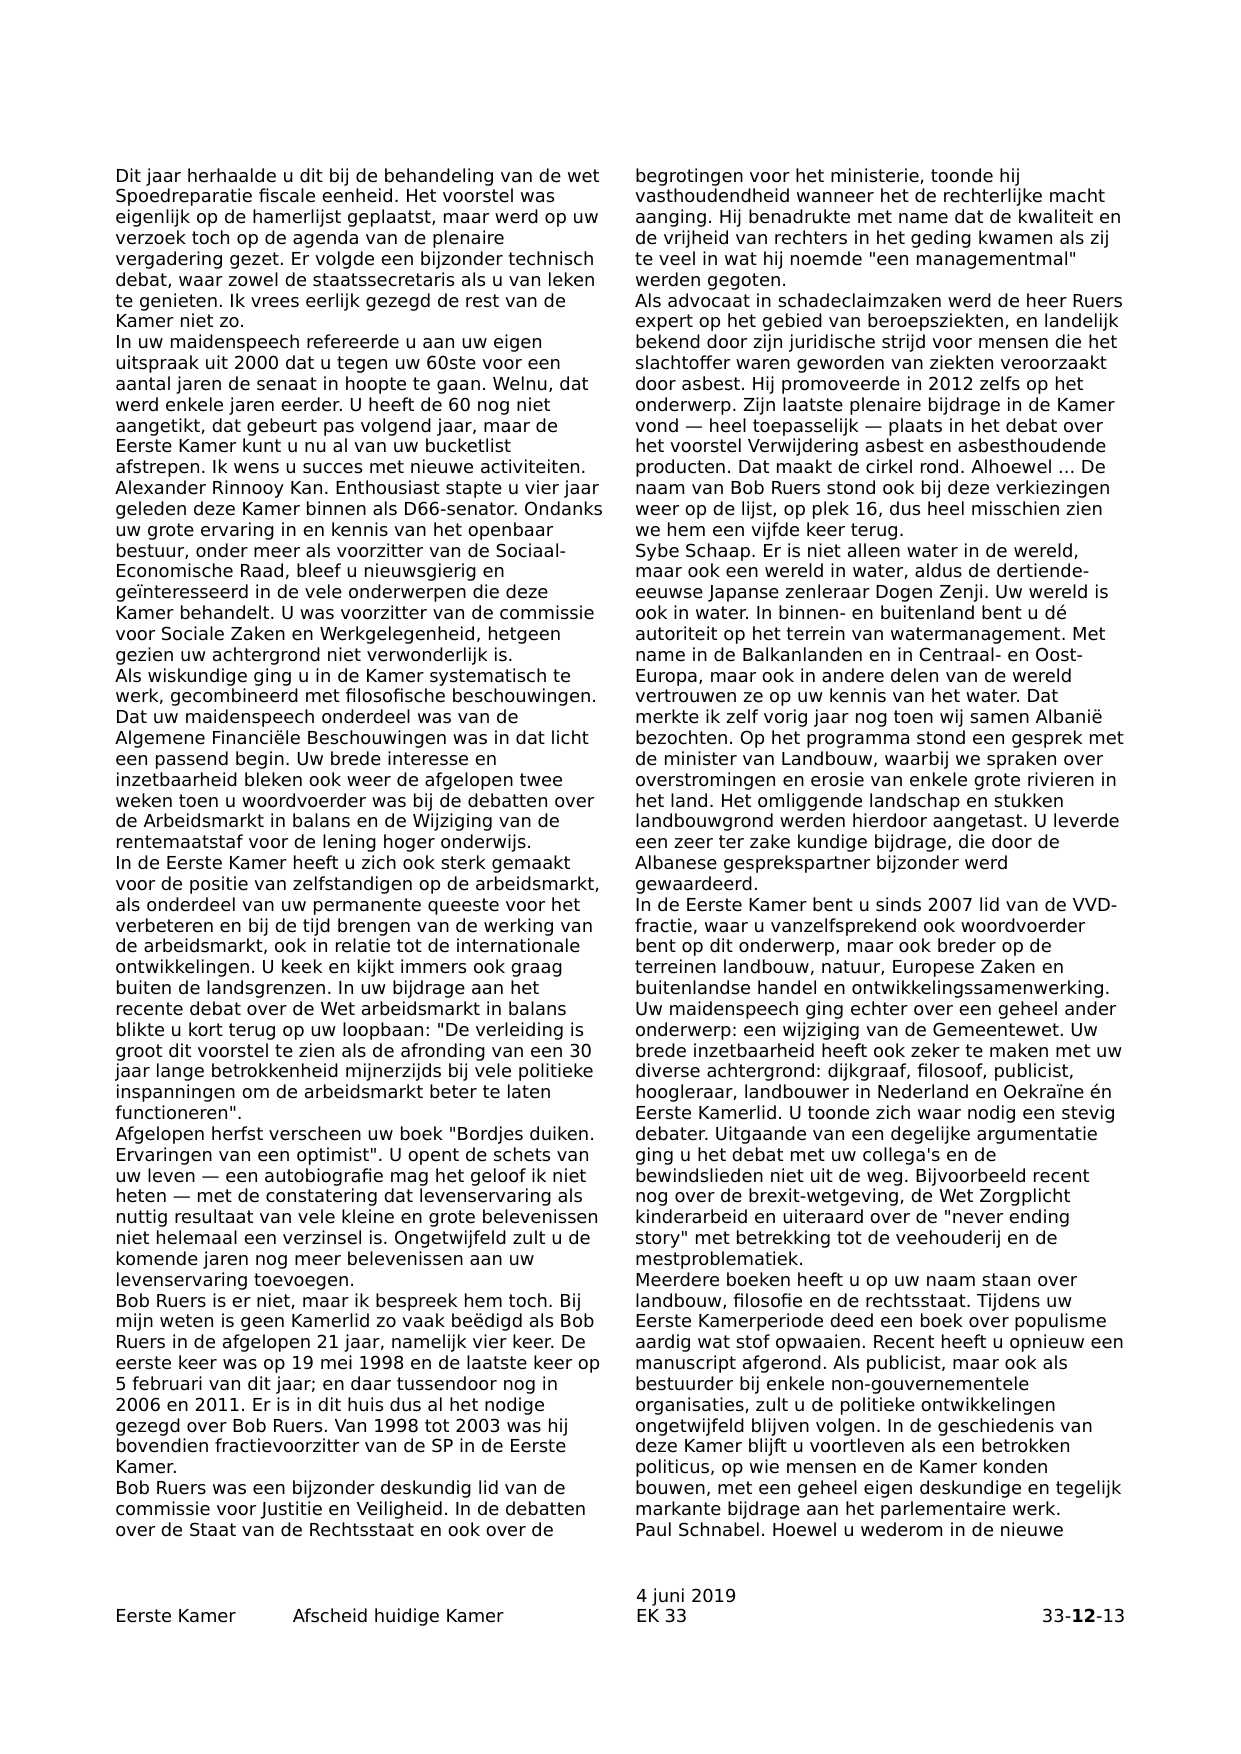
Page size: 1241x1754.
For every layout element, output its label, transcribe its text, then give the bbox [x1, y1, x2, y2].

text In de Eerste Kamer bent u sinds 2007 lid van de VVD-fractie, waar u vanzelfsprekend ook woordvoerder bent op dit onderwerp, maar ook breder op de terreinen landbouw, natuur, Europese Zaken en buitenlandse handel en ontwikkelingssamenwerking. Uw maidenspeech ging echter over een geheel ander onderwerp: een wijziging van de Gemeentewet. Uw brede inzetbaarheid heeft ook zeker te maken met uw diverse achtergrond: dijkgraaf, filosoof, publicist, hoogleraar, landbouwer in Nederland en Oekraïne én Eerste Kamerlid. U toonde zich waar nodig een stevig debater. Uitgaande van een degelijke argumentatie ging u het debat met uw collega's en de bewindslieden niet uit de weg. Bijvoorbeeld recent nog over de brexit-wetgeving, de Wet Zorgplicht kinderarbeid en uiteraard over de "never ending story" met betrekking tot de veehouderij en de mestproblematiek. [635, 894, 1125, 1269]
text In de Eerste Kamer heeft u zich ook sterk gemaakt voor de positie van zelfstandigen op de arbeidsmarkt, als onderdeel van uw permanente queeste voor het verbeteren en bij de tijd brengen van de werking van de arbeidsmarkt, ook in relatie tot de internationale ontwikkelingen. U keek en kijkt immers ook graag buiten de landsgrenzen. In uw bijdrage aan het recente debat over de Wet arbeidsmarkt in balans blikte u kort terug op uw loopbaan: "De verleiding is groot dit voorstel te zien als de afronding van een 30 jaar lange betrokkenheid mijnerzijds bij vele politieke inspanningen om de arbeidsmarkt beter te laten functioneren". [115, 853, 605, 1124]
text Als advocaat in schadeclaimzaken werd de heer Ruers expert op het gebied van beroepsziekten, en landelijk bekend door zijn juridische strijd voor mensen die het slachtoffer waren geworden van ziekten veroorzaakt door asbest. Hij promoveerde in 2012 zelfs op het onderwerp. Zijn laatste plenaire bijdrage in de Kamer vond — heel toepasselijk — plaats in het debat over het voorstel Verwijdering asbest en asbesthoudende producten. Dat maakt de cirkel rond. Alhoewel ... De naam van Bob Ruers stond ook bij deze verkiezingen weer op de lijst, op plek 16, dus heel misschien zien we hem een vijfde keer terug. [635, 290, 1125, 540]
text begrotingen voor het ministerie, toonde hij vasthoudendheid wanneer het de rechterlijke macht aanging. Hij benadrukte met name dat de kwaliteit en de vrijheid van rechters in het geding kwamen als zij te veel in wat hij noemde "een managementmal" werden gegoten. [635, 165, 1125, 290]
text In uw maidenspeech refereerde u aan uw eigen uitspraak uit 2000 dat u tegen uw 60ste voor een aantal jaren de senaat in hoopte te gaan. Welnu, dat werd enkele jaren eerder. U heeft de 60 nog niet aangetikt, dat gebeurt pas volgend jaar, maar de Eerste Kamer kunt u nu al van uw bucketlist afstrepen. Ik wens u succes met nieuwe activiteiten. [115, 332, 605, 478]
text Afgelopen herfst verscheen uw boek "Bordjes duiken. Ervaringen van een optimist". U opent de schets van uw leven — een autobiografie mag het geloof ik niet heten — met de constatering dat levenservaring als nuttig resultaat van vele kleine en grote belevenissen niet helemaal een verzinsel is. Ongetwijfeld zult u de komende jaren nog meer belevenissen aan uw levenservaring toevoegen. [115, 1124, 605, 1290]
text Bob Ruers was een bijzonder deskundig lid van de commissie voor Justitie en Veiligheid. In de debatten over de Staat van de Rechtsstaat en ook over de [115, 1478, 605, 1540]
text Als wiskundige ging u in de Kamer systematisch te werk, gecombineerd met filosofische beschouwingen. Dat uw maidenspeech onderdeel was van de Algemene Financiële Beschouwingen was in dat licht een passend begin. Uw brede interesse en inzetbaarheid bleken ook weer de afgelopen twee weken toen u woordvoerder was bij de debatten over de Arbeidsmarkt in balans en de Wijziging van de rentemaatstaf voor de lening hoger onderwijs. [115, 665, 605, 853]
text Paul Schnabel. Hoewel u wederom in de nieuwe [635, 1519, 1125, 1540]
text Dit jaar herhaalde u dit bij de behandeling van de wet Spoedreparatie fiscale eenheid. Het voorstel was eigenlijk op de hamerlijst geplaatst, maar werd op uw verzoek toch op de agenda van de plenaire vergadering gezet. Er volgde een bijzonder technisch debat, waar zowel de staatssecretaris als u van leken te genieten. Ik vrees eerlijk gezegd de rest van de Kamer niet zo. [115, 165, 605, 332]
text Meerdere boeken heeft u op uw naam staan over landbouw, filosofie en de rechtsstaat. Tijdens uw Eerste Kamerperiode deed een boek over populisme aardig wat stof opwaaien. Recent heeft u opnieuw een manuscript afgerond. Als publicist, maar ook als bestuurder bij enkele non-gouvernementele organisaties, zult u de politieke ontwikkelingen ongetwijfeld blijven volgen. In de geschiedenis van deze Kamer blijft u voortleven als een betrokken politicus, op wie mensen en de Kamer konden bouwen, met een geheel eigen deskundige en tegelijk markante bijdrage aan het parlementaire werk. [635, 1269, 1125, 1519]
text Alexander Rinnooy Kan. Enthousiast stapte u vier jaar geleden deze Kamer binnen als D66-senator. Ondanks uw grote ervaring in en kennis van het openbaar bestuur, onder meer als voorzitter van de Sociaal-Economische Raad, bleef u nieuwsgierig en geïnteresseerd in de vele onderwerpen die deze Kamer behandelt. U was voorzitter van de commissie voor Sociale Zaken en Werkgelegenheid, hetgeen gezien uw achtergrond niet verwonderlijk is. [115, 478, 605, 665]
text Bob Ruers is er niet, maar ik bespreek hem toch. Bij mijn weten is geen Kamerlid zo vaak beëdigd als Bob Ruers in de afgelopen 21 jaar, namelijk vier keer. De eerste keer was op 19 mei 1998 en de laatste keer op 5 februari van dit jaar; en daar tussendoor nog in 2006 en 2011. Er is in dit huis dus al het nodige gezegd over Bob Ruers. Van 1998 tot 2003 was hij bovendien fractievoorzitter van de SP in de Eerste Kamer. [115, 1290, 605, 1478]
text Sybe Schaap. Er is niet alleen water in de wereld, maar ook een wereld in water, aldus de dertiende-eeuwse Japanse zenleraar Dogen Zenji. Uw wereld is ook in water. In binnen- en buitenland bent u dé autoriteit op het terrein van watermanagement. Met name in de Balkanlanden en in Centraal- en Oost-Europa, maar ook in andere delen van de wereld vertrouwen ze op uw kennis van het water. Dat merkte ik zelf vorig jaar nog toen wij samen Albanië bezochten. Op het programma stond een gesprek met de minister van Landbouw, waarbij we spraken over overstromingen en erosie van enkele grote rivieren in het land. Het omliggende landschap en stukken landbouwgrond werden hierdoor aangetast. U leverde een zeer ter zake kundige bijdrage, die door de Albanese gesprekspartner bijzonder werd gewaardeerd. [635, 540, 1125, 894]
